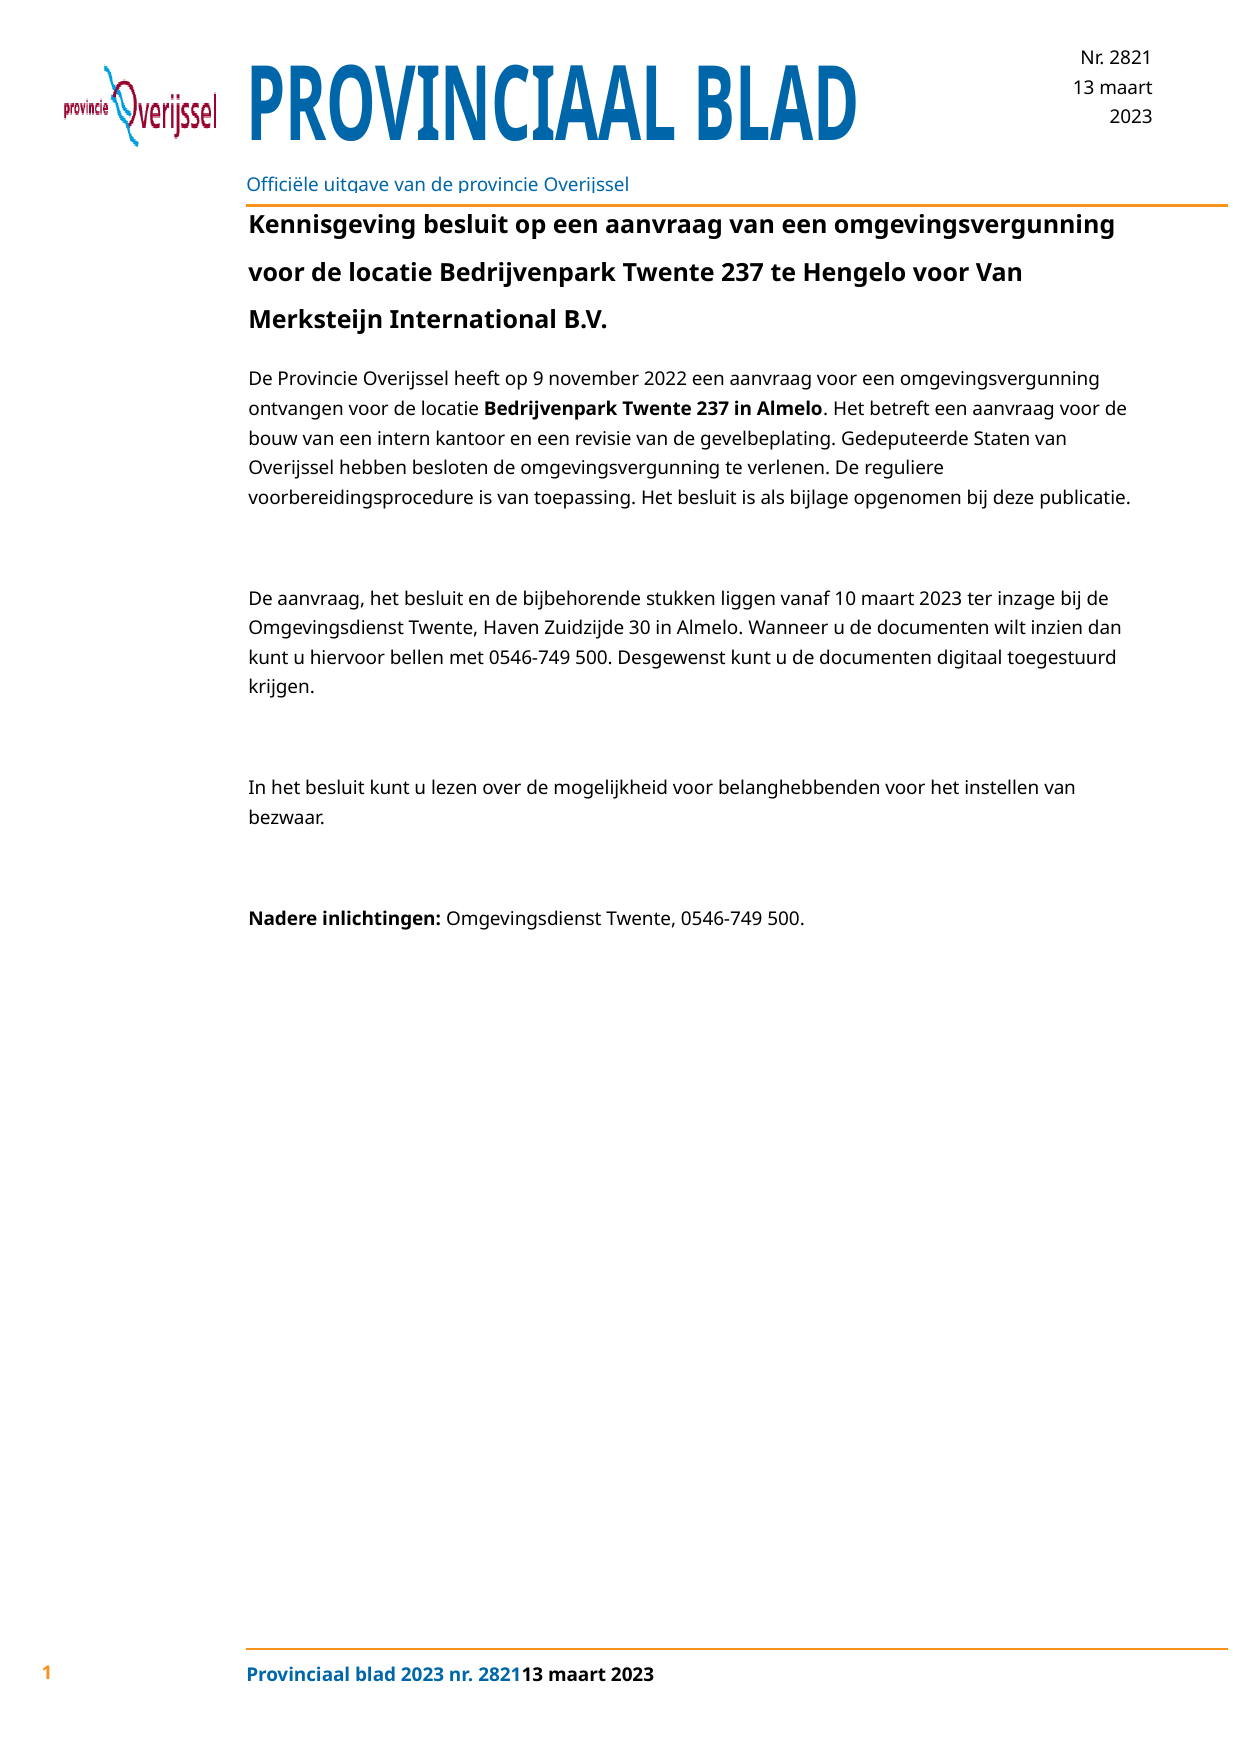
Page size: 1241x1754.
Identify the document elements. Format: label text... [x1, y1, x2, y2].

text De aanvraag, het besluit en de bijbehorende stukken liggen vanaf 10 maart 2023 ter inzage bij de Omgevingsdienst Twente, Haven Zuidzijde 30 in Almelo. Wanneer u de documenten wilt inzien dan kunt u hiervoor bellen met 0546-749 500. Desgewenst kunt u de documenten digitaal toegestuurd krijgen. [248, 585, 1152, 699]
text Nadere inlichtingen: Omgevingsdienst Twente, 0546-749 500. [248, 905, 1152, 930]
picture [41, 47, 231, 172]
text Kennisgeving besluit op een aanvraag van een omgevingsvergunning voor de locatie Bedrijvenpark Twente 237 te Hengelo voor Van Merksteijn International B.V. [248, 207, 1152, 336]
text In het besluit kunt u lezen over de mogelijkheid voor belanghebbenden voor het instellen van bezwaar. [248, 774, 1152, 829]
text De Provincie Overijssel heeft op 9 november 2022 een aanvraag voor een omgevingsvergunning ontvangen voor de locatie Bedrijvenpark Twente 237 in Almelo. Het betreft een aanvraag voor de bouw van een intern kantoor en een revisie van de gevelbeplating. Gedeputeerde Staten van Overijssel hebben besloten de omgevingsvergunning te verlenen. De reguliere voorbereidingsprocedure is van toepassing. Het besluit is als bijlage opgenomen bij deze publicatie. [248, 366, 1152, 509]
